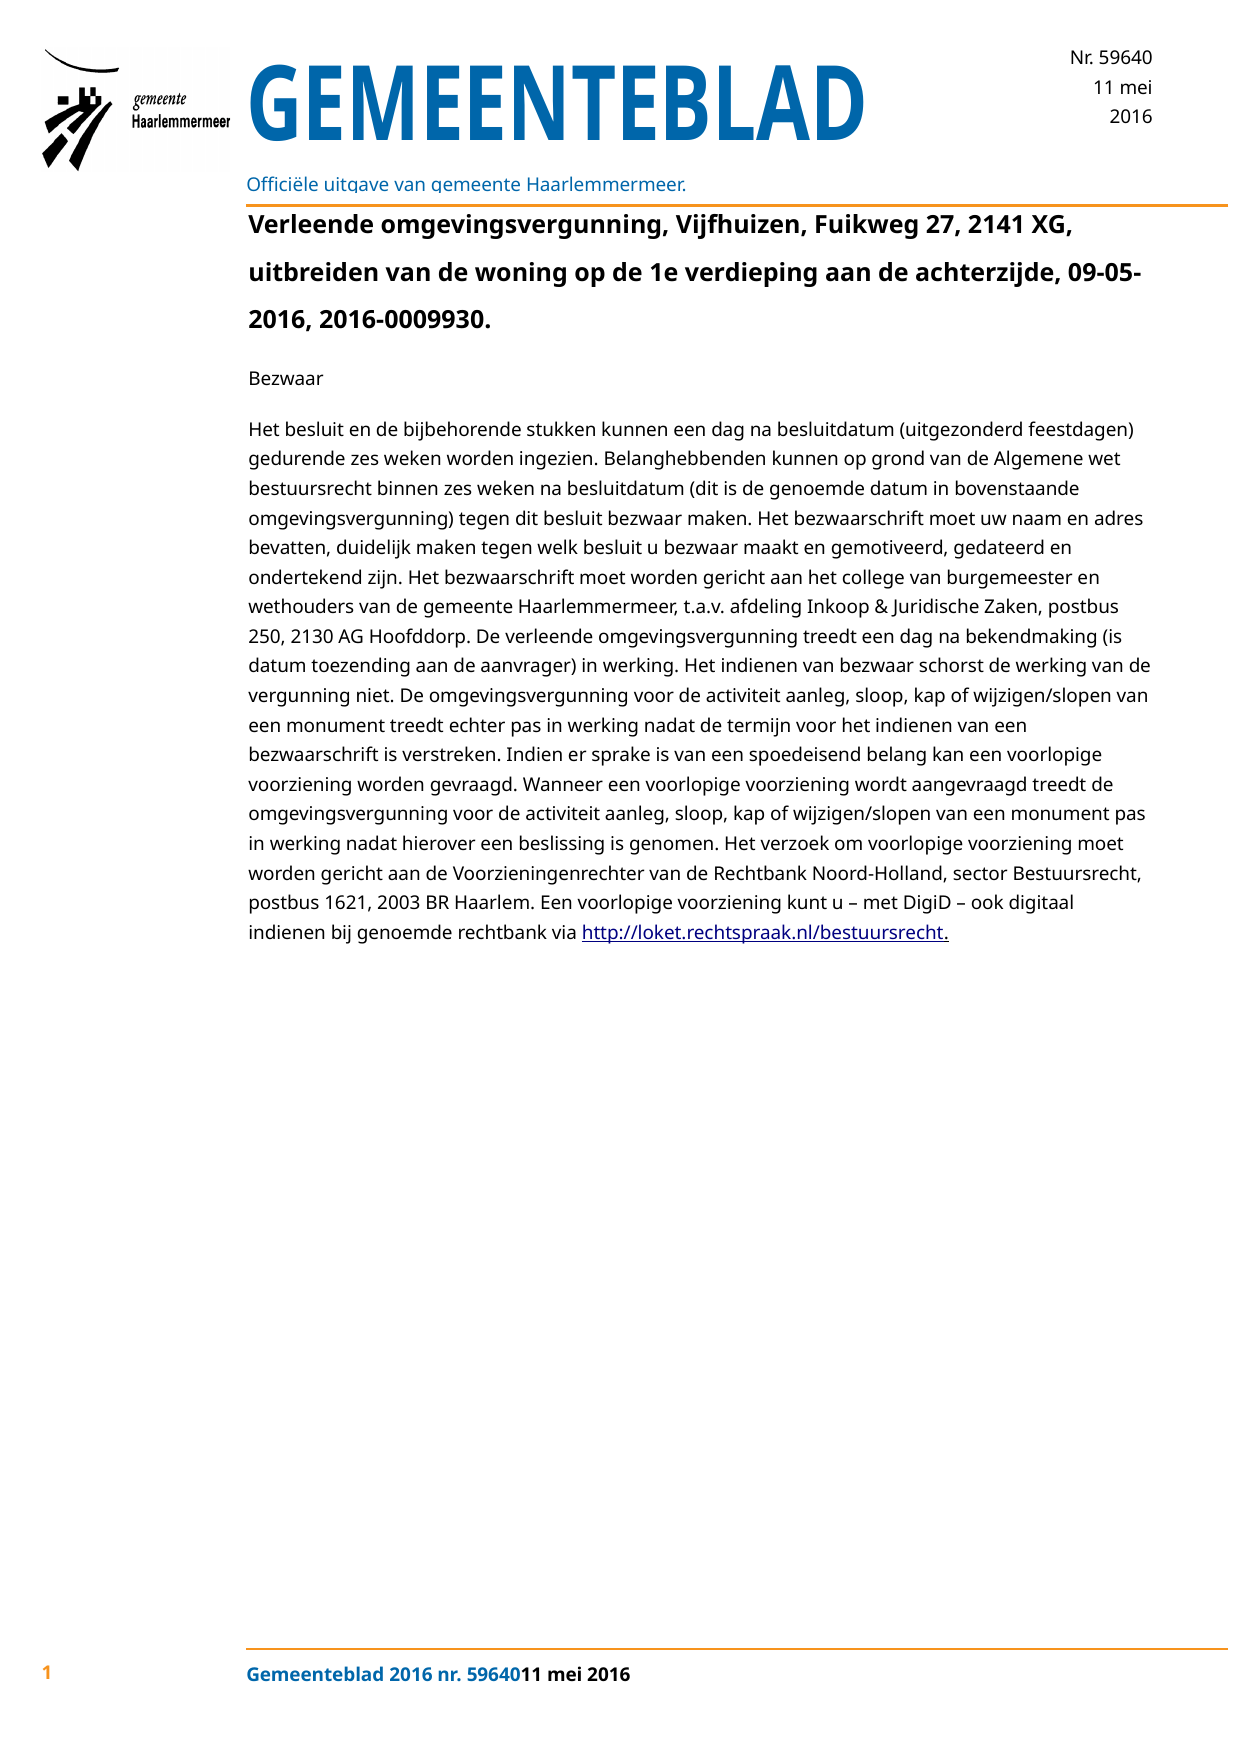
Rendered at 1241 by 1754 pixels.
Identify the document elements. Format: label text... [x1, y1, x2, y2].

text Verleende omgevingsvergunning, Vijfhuizen, Fuikweg 27, 2141 XG, uitbreiden van de woning op de 1e verdieping aan de achterzijde, 09-05-2016, 2016-0009930. [248, 207, 1152, 336]
text Het besluit en de bijbehorende stukken kunnen een dag na besluitdatum (uitgezonderd feestdagen) gedurende zes weken worden ingezien. Belanghebbenden kunnen op grond van de Algemene wet bestuursrecht binnen zes weken na besluitdatum (dit is de genoemde datum in bovenstaande omgevingsvergunning) tegen dit besluit bezwaar maken. Het bezwaarschrift moet uw naam en adres bevatten, duidelijk maken tegen welk besluit u bezwaar maakt en gemotiveerd, gedateerd en ondertekend zijn. Het bezwaarschrift moet worden gericht aan het college van burgemeester en wethouders van de gemeente Haarlemmermeer, t.a.v. afdeling Inkoop & Juridische Zaken, postbus 250, 2130 AG Hoofddorp. De verleende omgevingsvergunning treedt een dag na bekendmaking (is datum toezending aan de aanvrager) in werking. Het indienen van bezwaar schorst de werking van de vergunning niet. De omgevingsvergunning voor de activiteit aanleg, sloop, kap of wijzigen/slopen van een monument treedt echter pas in werking nadat de termijn voor het indienen van een bezwaarschrift is verstreken. Indien er sprake is van een spoedeisend belang kan een voorlopige voorziening worden gevraagd. Wanneer een voorlopige voorziening wordt aangevraagd treedt de omgevingsvergunning voor de activiteit aanleg, sloop, kap of wijzigen/slopen van een monument pas in werking nadat hierover een beslissing is genomen. Het verzoek om voorlopige voorziening moet worden gericht aan de Voorzieningenrechter van de Rechtbank Noord-Holland, sector Bestuursrecht, postbus 1621, 2003 BR Haarlem. Een voorlopige voorziening kunt u – met DigiD – ook digitaal indienen bij genoemde rechtbank via http://loket.rechtspraak.nl/bestuursrecht. [248, 416, 1152, 944]
picture [41, 47, 231, 172]
text Bezwaar [248, 366, 1152, 391]
